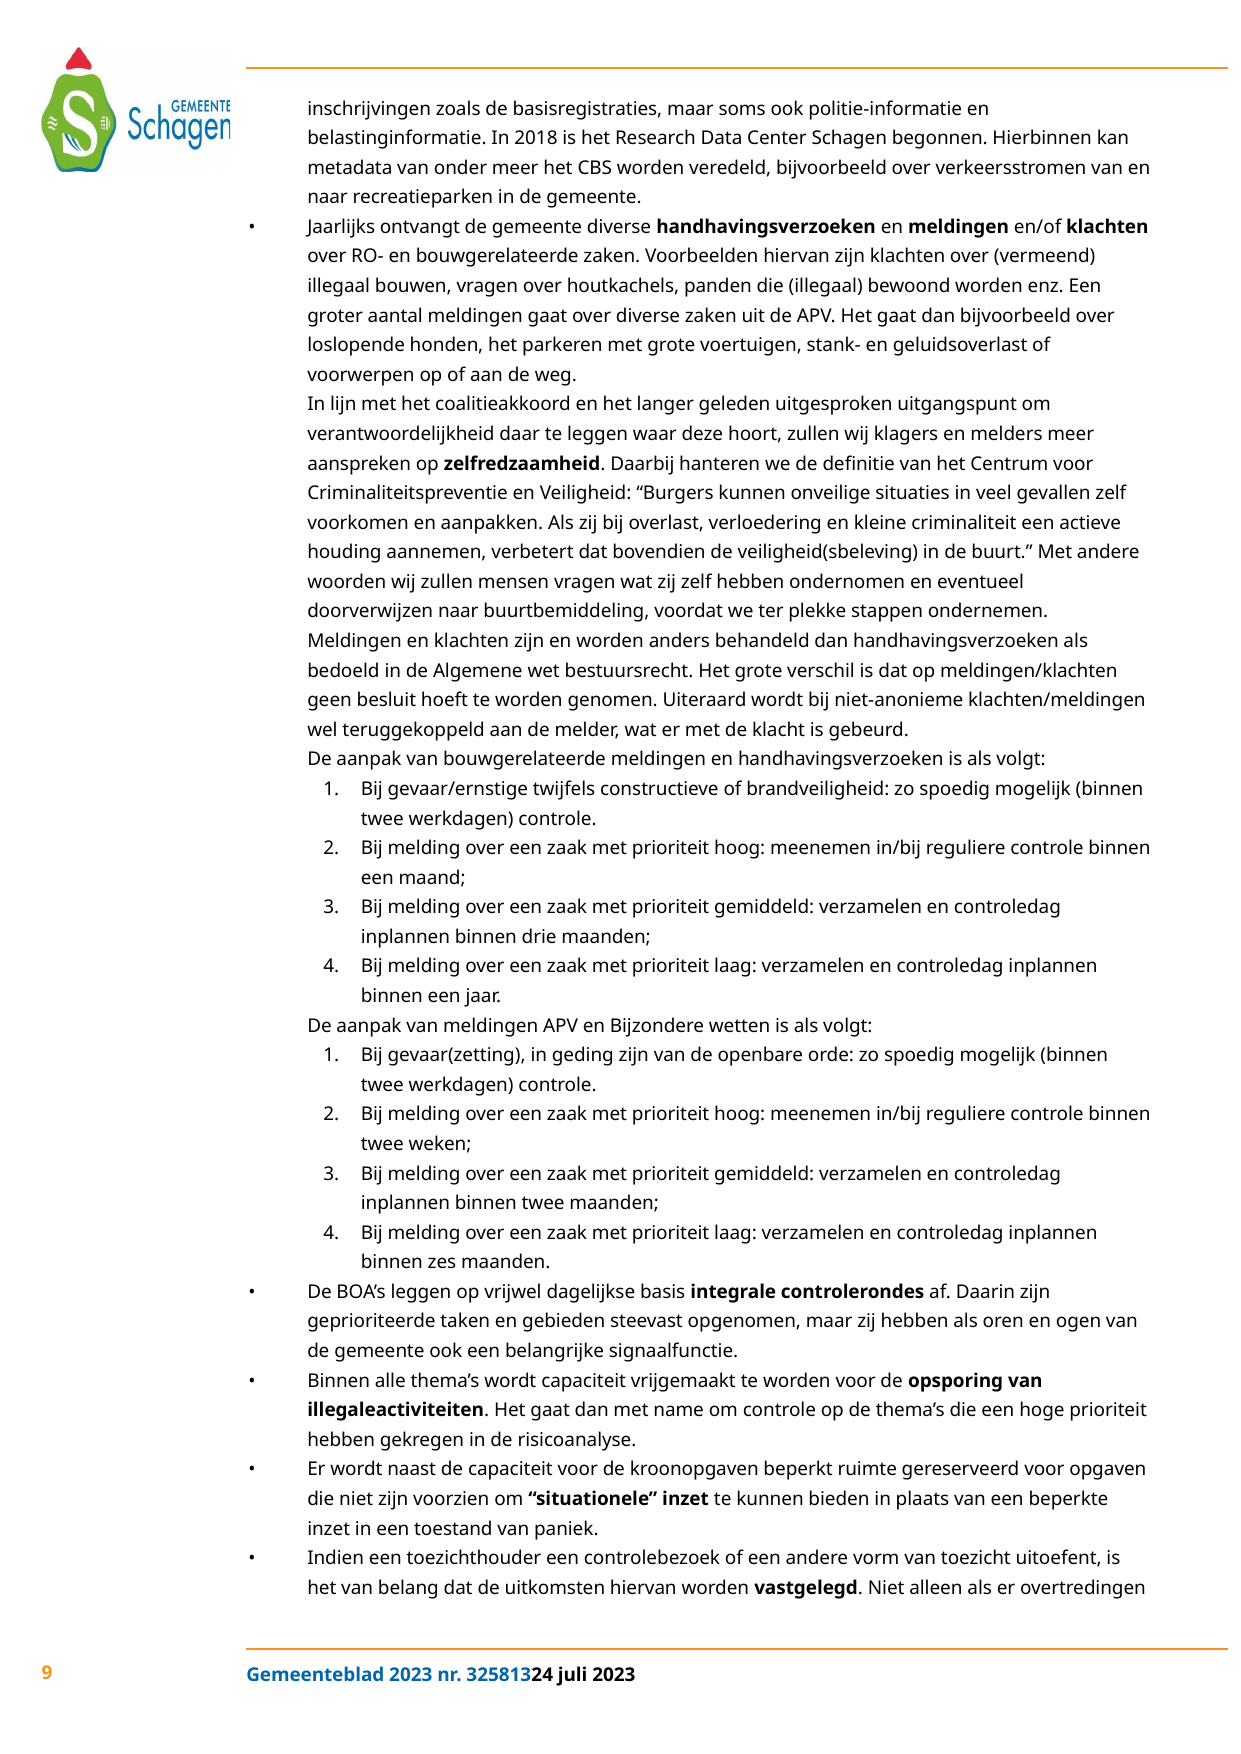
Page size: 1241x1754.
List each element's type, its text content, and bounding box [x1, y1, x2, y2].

list Bij melding over een zaak met prioriteit hoog: meenemen in/bij reguliere controle binnen een maand; [323, 834, 1152, 890]
list inschrijvingen zoals de basisregistraties, maar soms ook politie-informatie en belastinginformatie. In 2018 is het Research Data Center Schagen begonnen. Hierbinnen kan metadata van onder meer het CBS worden veredeld, bijvoorbeeld over verkeersstromen van en naar recreatieparken in de gemeente. [248, 95, 1152, 209]
list De aanpak van bouwgerelateerde meldingen en handhavingsverzoeken is als volgt: [248, 746, 1152, 771]
list Bij melding over een zaak met prioriteit gemiddeld: verzamelen en controledag inplannen binnen drie maanden; [323, 893, 1152, 949]
list De aanpak van meldingen APV en Bijzondere wetten is als volgt: [248, 1012, 1152, 1038]
list In lijn met het coalitieakkoord en het langer geleden uitgesproken uitgangspunt om verantwoordelijkheid daar te leggen waar deze hoort, zullen wij klagers en melders meer aanspreken op zelfredzaamheid. Daarbij hanteren we de definitie van het Centrum voor Criminaliteitspreventie en Veiligheid: “Burgers kunnen onveilige situaties in veel gevallen zelf voorkomen en aanpakken. Als zij bij overlast, verloedering en kleine criminaliteit een actieve houding aannemen, verbetert dat bovendien de veiligheid(sbeleving) in de buurt.” Met andere woorden wij zullen mensen vragen wat zij zelf hebben ondernomen en eventueel doorverwijzen naar buurtbemiddeling, voordat we ter plekke stappen ondernemen. [248, 391, 1152, 623]
list Bij gevaar/ernstige twijfels constructieve of brandveiligheid: zo spoedig mogelijk (binnen twee werkdagen) controle. [323, 775, 1152, 831]
list Jaarlijks ontvangt de gemeente diverse handhavingsverzoeken en meldingen en/of klachten over RO- en bouwgerelateerde zaken. Voorbeelden hiervan zijn klachten over (vermeend) illegaal bouwen, vragen over houtkachels, panden die (illegaal) bewoond worden enz. Een groter aantal meldingen gaat over diverse zaken uit de APV. Het gaat dan bijvoorbeeld over loslopende honden, het parkeren met grote voertuigen, stank- en geluidsoverlast of voorwerpen op of aan de weg. [248, 213, 1152, 387]
list Er wordt naast de capaciteit voor de kroonopgaven beperkt ruimte gereserveerd voor opgaven die niet zijn voorzien om “situationele” inzet te kunnen bieden in plaats van een beperkte inzet in een toestand van paniek. [248, 1456, 1152, 1541]
picture [41, 47, 231, 172]
list De BOA’s leggen op vrijwel dagelijkse basis integrale controlerondes af. Daarin zijn geprioriteerde taken en gebieden steevast opgenomen, maar zij hebben als oren en ogen van de gemeente ook een belangrijke signaalfunctie. [248, 1278, 1152, 1363]
list Bij melding over een zaak met prioriteit laag: verzamelen en controledag inplannen binnen een jaar. [323, 953, 1152, 1008]
list Binnen alle thema’s wordt capaciteit vrijgemaakt te worden voor de opsporing van illegaleactiviteiten. Het gaat dan met name om controle op de thema’s die een hoge prioriteit hebben gekregen in de risicoanalyse. [248, 1367, 1152, 1452]
list Meldingen en klachten zijn en worden anders behandeld dan handhavingsverzoeken als bedoeld in de Algemene wet bestuursrecht. Het grote verschil is dat op meldingen/klachten geen besluit hoeft te worden genomen. Uiteraard wordt bij niet-anonieme klachten/meldingen wel teruggekoppeld aan de melder, wat er met de klacht is gebeurd. [248, 627, 1152, 742]
list Bij gevaar(zetting), in geding zijn van de openbare orde: zo spoedig mogelijk (binnen twee werkdagen) controle. [323, 1041, 1152, 1097]
list Bij melding over een zaak met prioriteit gemiddeld: verzamelen en controledag inplannen binnen twee maanden; [323, 1160, 1152, 1215]
list Bij melding over een zaak met prioriteit hoog: meenemen in/bij reguliere controle binnen twee weken; [323, 1101, 1152, 1156]
list Bij melding over een zaak met prioriteit laag: verzamelen en controledag inplannen binnen zes maanden. [323, 1219, 1152, 1274]
list Indien een toezichthouder een controlebezoek of een andere vorm van toezicht uitoefent, is het van belang dat de uitkomsten hiervan worden vastgelegd. Niet alleen als er overtredingen [248, 1544, 1152, 1600]
